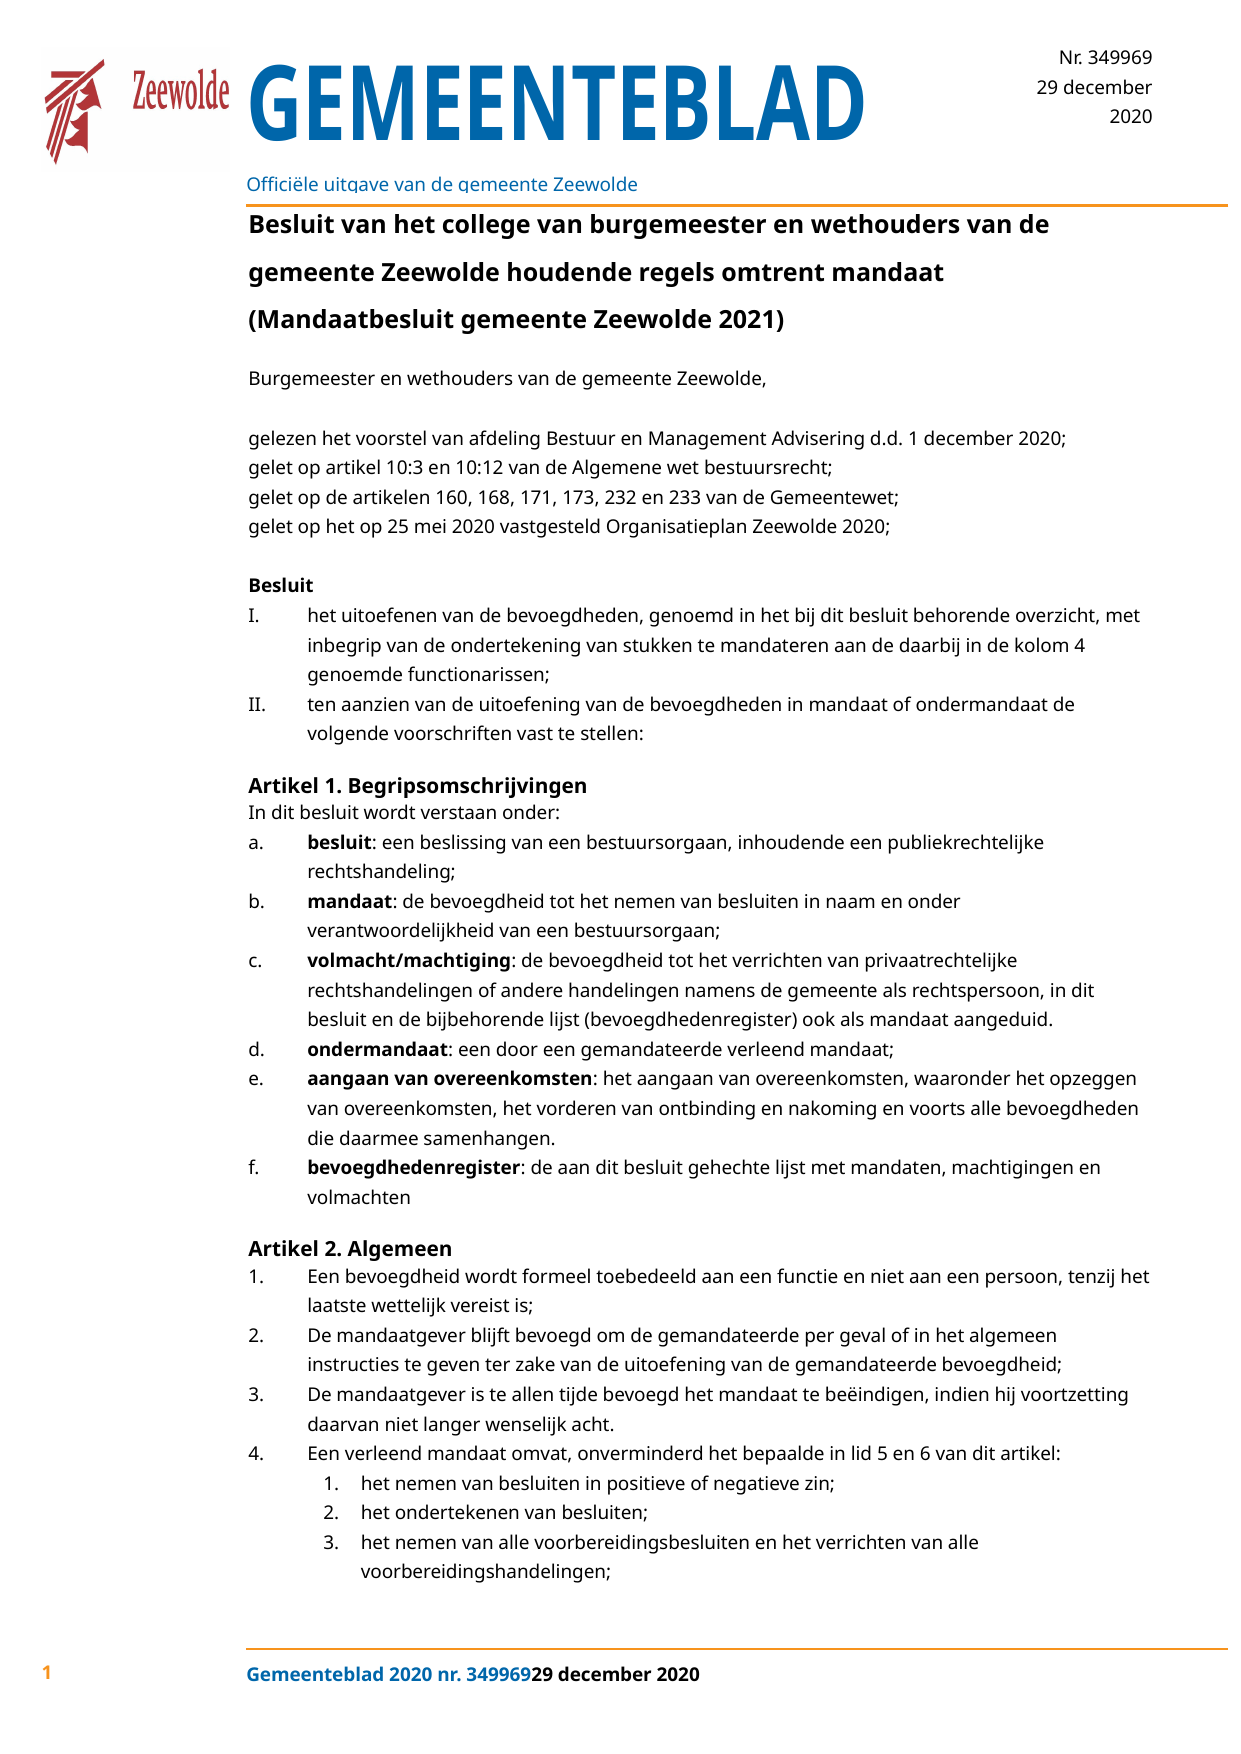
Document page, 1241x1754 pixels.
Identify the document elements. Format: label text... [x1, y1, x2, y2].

text In dit besluit wordt verstaan onder: [248, 799, 1152, 825]
list Een bevoegdheid wordt formeel toebedeeld aan een functie en niet aan een persoon, tenzij het laatste wettelijk vereist is; [248, 1263, 1152, 1318]
text gelet op de artikelen 160, 168, 171, 173, 232 en 233 van de Gemeentewet; [248, 484, 1152, 509]
list het uitoefenen van de bevoegdheden, genoemd in het bij dit besluit behorende overzicht, met inbegrip van de ondertekening van stukken te mandateren aan de daarbij in de kolom 4 genoemde functionarissen; [248, 602, 1152, 687]
list het nemen van besluiten in positieve of negatieve zin; [323, 1470, 1152, 1496]
list De mandaatgever is te allen tijde bevoegd het mandaat te beëindigen, indien hij voortzetting daarvan niet langer wenselijk acht. [248, 1381, 1152, 1436]
list De mandaatgever blijft bevoegd om de gemandateerde per geval of in het algemeen instructies te geven ter zake van de uitoefening van de gemandateerde bevoegdheid; [248, 1322, 1152, 1377]
text gelezen het voorstel van afdeling Bestuur en Management Advisering d.d. 1 december 2020; [248, 425, 1152, 450]
list bevoegdhedenregister: de aan dit besluit gehechte lijst met mandaten, machtigingen en volmachten [248, 1154, 1152, 1210]
list aangaan van overeenkomsten: het aangaan van overeenkomsten, waaronder het opzeggen van overeenkomsten, het vorderen van ontbinding en nakoming en voorts alle bevoegdheden die daarmee samenhangen. [248, 1066, 1152, 1151]
picture [41, 47, 231, 172]
text gelet op het op 25 mei 2020 vastgesteld Organisatieplan Zeewolde 2020; [248, 513, 1152, 539]
text Artikel 1. Begripsomschrijvingen [248, 771, 1152, 799]
list Een verleend mandaat omvat, onverminderd het bepaalde in lid 5 en 6 van dit artikel: [248, 1440, 1152, 1466]
list ondermandaat: een door een gemandateerde verleend mandaat; [248, 1036, 1152, 1062]
text Burgemeester en wethouders van de gemeente Zeewolde, [248, 366, 1152, 391]
list ten aanzien van de uitoefening van de bevoegdheden in mandaat of ondermandaat de volgende voorschriften vast te stellen: [248, 691, 1152, 746]
list het nemen van alle voorbereidingsbesluiten en het verrichten van alle voorbereidingshandelingen; [323, 1529, 1152, 1584]
text Besluit [248, 573, 1152, 598]
list het ondertekenen van besluiten; [323, 1499, 1152, 1525]
text Artikel 2. Algemeen [248, 1234, 1152, 1263]
text gelet op artikel 10:3 en 10:12 van de Algemene wet bestuursrecht; [248, 454, 1152, 480]
text Besluit van het college van burgemeester en wethouders van de gemeente Zeewolde houdende regels omtrent mandaat (Mandaatbesluit gemeente Zeewolde 2021) [248, 207, 1152, 336]
list volmacht/machtiging: de bevoegdheid tot het verrichten van privaatrechtelijke rechtshandelingen of andere handelingen namens de gemeente als rechtspersoon, in dit besluit en de bijbehorende lijst (bevoegdhedenregister) ook als mandaat aangeduid. [248, 947, 1152, 1032]
list mandaat: de bevoegdheid tot het nemen van besluiten in naam en onder verantwoordelijkheid van een bestuursorgaan; [248, 888, 1152, 943]
list besluit: een beslissing van een bestuursorgaan, inhoudende een publiekrechtelijke rechtshandeling; [248, 829, 1152, 884]
